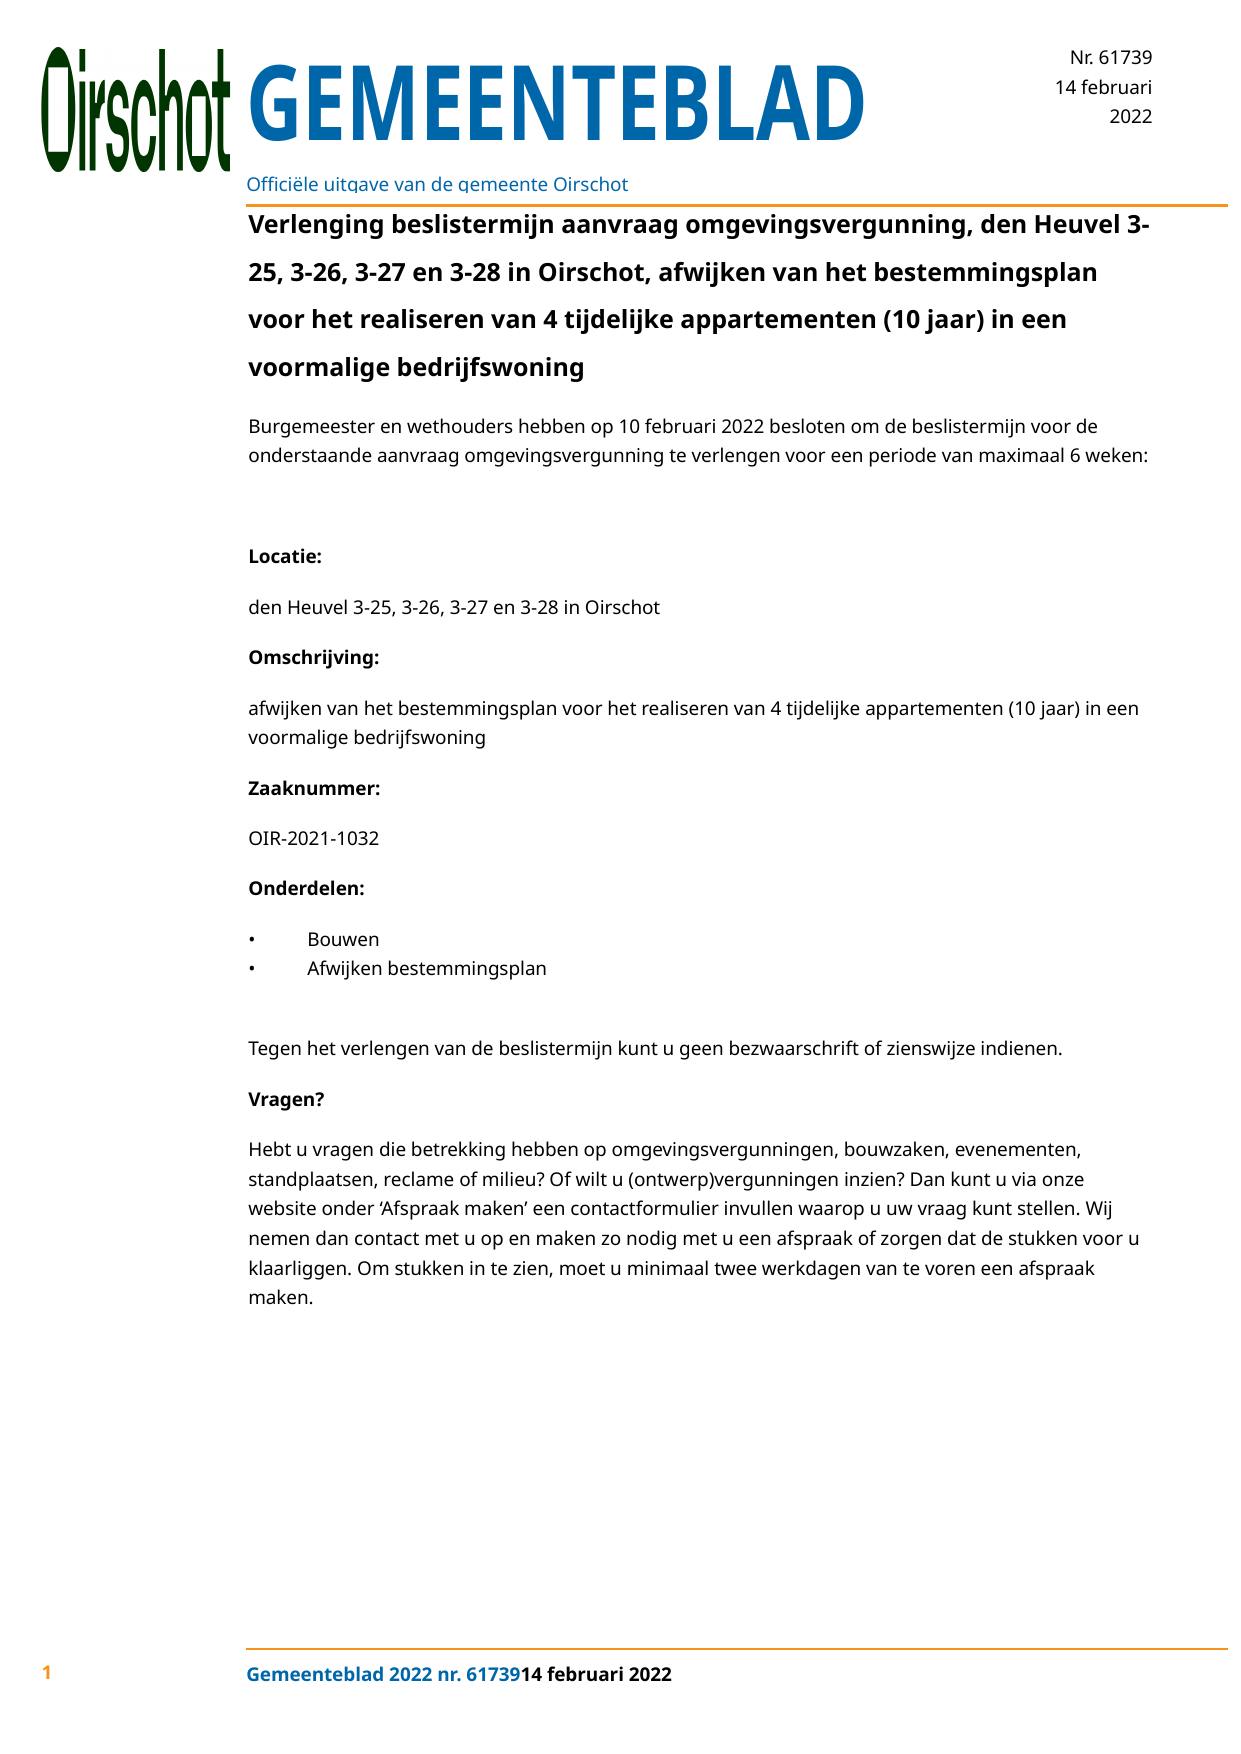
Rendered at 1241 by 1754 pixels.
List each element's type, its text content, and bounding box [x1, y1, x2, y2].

text Onderdelen: [248, 876, 1152, 901]
text Burgemeester en wethouders hebben op 10 februari 2022 besloten om de beslistermijn voor de onderstaande aanvraag omgevingsvergunning te verlengen voor een periode van maximaal 6 weken: [248, 413, 1152, 468]
text Vragen? [248, 1086, 1152, 1112]
text Zaaknummer: [248, 775, 1152, 801]
list Afwijken bestemmingsplan [248, 956, 1152, 981]
text OIR-2021-1032 [248, 825, 1152, 851]
text Tegen het verlengen van de beslistermijn kunt u geen bezwaarschrift of zienswijze indienen. [248, 1036, 1152, 1061]
text Omschrijving: [248, 644, 1152, 670]
text Hebt u vragen die betrekking hebben op omgevingsvergunningen, bouwzaken, evenementen, standplaatsen, reclame of milieu? Of wilt u (ontwerp)vergunningen inzien? Dan kunt u via onze website onder ‘Afspraak maken’ een contactformulier invullen waarop u uw vraag kunt stellen. Wij nemen dan contact met u op en maken zo nodig met u een afspraak of zorgen dat de stukken voor u klaarliggen. Om stukken in te zien, moet u minimaal twee werkdagen van te voren een afspraak maken. [248, 1136, 1152, 1310]
text afwijken van het bestemmingsplan voor het realiseren van 4 tijdelijke appartementen (10 jaar) in een voormalige bedrijfswoning [248, 695, 1152, 750]
list Bouwen [248, 926, 1152, 952]
text den Heuvel 3-25, 3-26, 3-27 en 3-28 in Oirschot [248, 594, 1152, 620]
picture [41, 47, 231, 172]
text Locatie: [248, 543, 1152, 569]
text Verlenging beslistermijn aanvraag omgevingsvergunning, den Heuvel 3-25, 3-26, 3-27 en 3-28 in Oirschot, afwijken van het bestemmingsplan voor het realiseren van 4 tijdelijke appartementen (10 jaar) in een voormalige bedrijfswoning [248, 207, 1152, 384]
